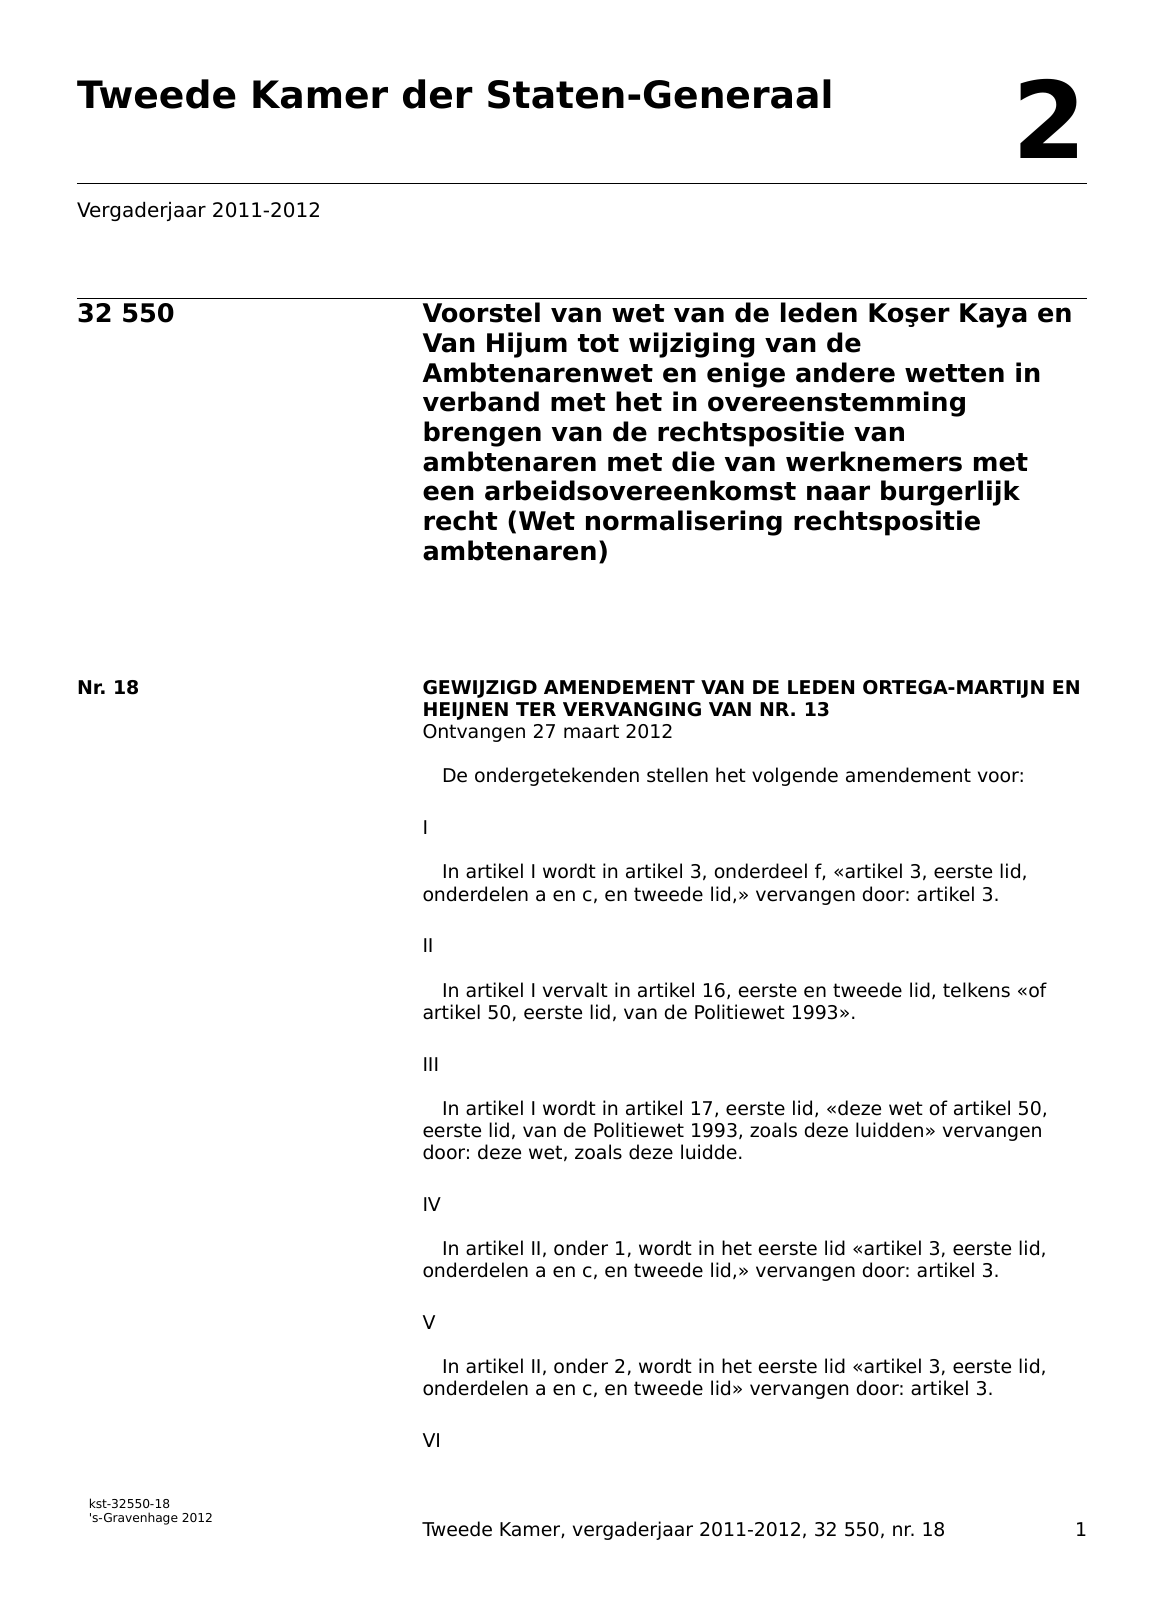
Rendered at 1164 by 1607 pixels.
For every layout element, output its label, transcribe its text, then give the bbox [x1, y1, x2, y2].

table_header Tweede Kamer der Staten-Generaal [77, 59, 886, 183]
subtitle V [422, 1312, 1087, 1334]
subtitle Nr. 18 GEWIJZIGD AMENDEMENT VAN DE LEDEN ORTEGA-MARTIJN EN HEIJNEN TER VERVANGING VAN NR. 13 [77, 677, 1087, 721]
table_header 2 [886, 59, 1087, 183]
subtitle I [422, 817, 1087, 839]
subtitle VI [422, 1430, 1087, 1452]
text In artikel I wordt in artikel 3, onderdeel f, «artikel 3, eerste lid, onderdelen a en c, en tweede lid,» vervangen door: artikel 3. [422, 861, 1087, 905]
subtitle 32 550 Voorstel van wet van de leden Koşer Kaya en Van Hijum tot wijziging van de Ambtenarenwet en enige andere wetten in verband met het in overeenstemming brengen van de rechtspositie van ambtenaren met die van werknemers met een arbeidsovereenkomst naar burgerlijk recht (Wet normalisering rechtspositie ambtenaren) [77, 299, 1087, 566]
subtitle III [422, 1053, 1087, 1076]
subtitle II [422, 935, 1087, 957]
table_cell Vergaderjaar 2011-2012 [77, 184, 1087, 298]
text In artikel I wordt in artikel 17, eerste lid, «deze wet of artikel 50, eerste lid, van de Politiewet 1993, zoals deze luidden» vervangen door: deze wet, zoals deze luidde. [422, 1098, 1087, 1164]
text 's-Gravenhage 2012 [88, 1511, 323, 1525]
text kst-32550-18 [88, 1497, 323, 1511]
text In artikel II, onder 2, wordt in het eerste lid «artikel 3, eerste lid, onderdelen a en c, en tweede lid» vervangen door: artikel 3. [422, 1356, 1087, 1400]
text In artikel I vervalt in artikel 16, eerste en tweede lid, telkens «of artikel 50, eerste lid, van de Politiewet 1993». [422, 979, 1087, 1023]
text De ondergetekenden stellen het volgende amendement voor: [422, 765, 1087, 787]
text In artikel II, onder 1, wordt in het eerste lid «artikel 3, eerste lid, onderdelen a en c, en tweede lid,» vervangen door: artikel 3. [422, 1238, 1087, 1282]
subtitle IV [422, 1194, 1087, 1216]
text Ontvangen 27 maart 2012 [422, 721, 1087, 743]
